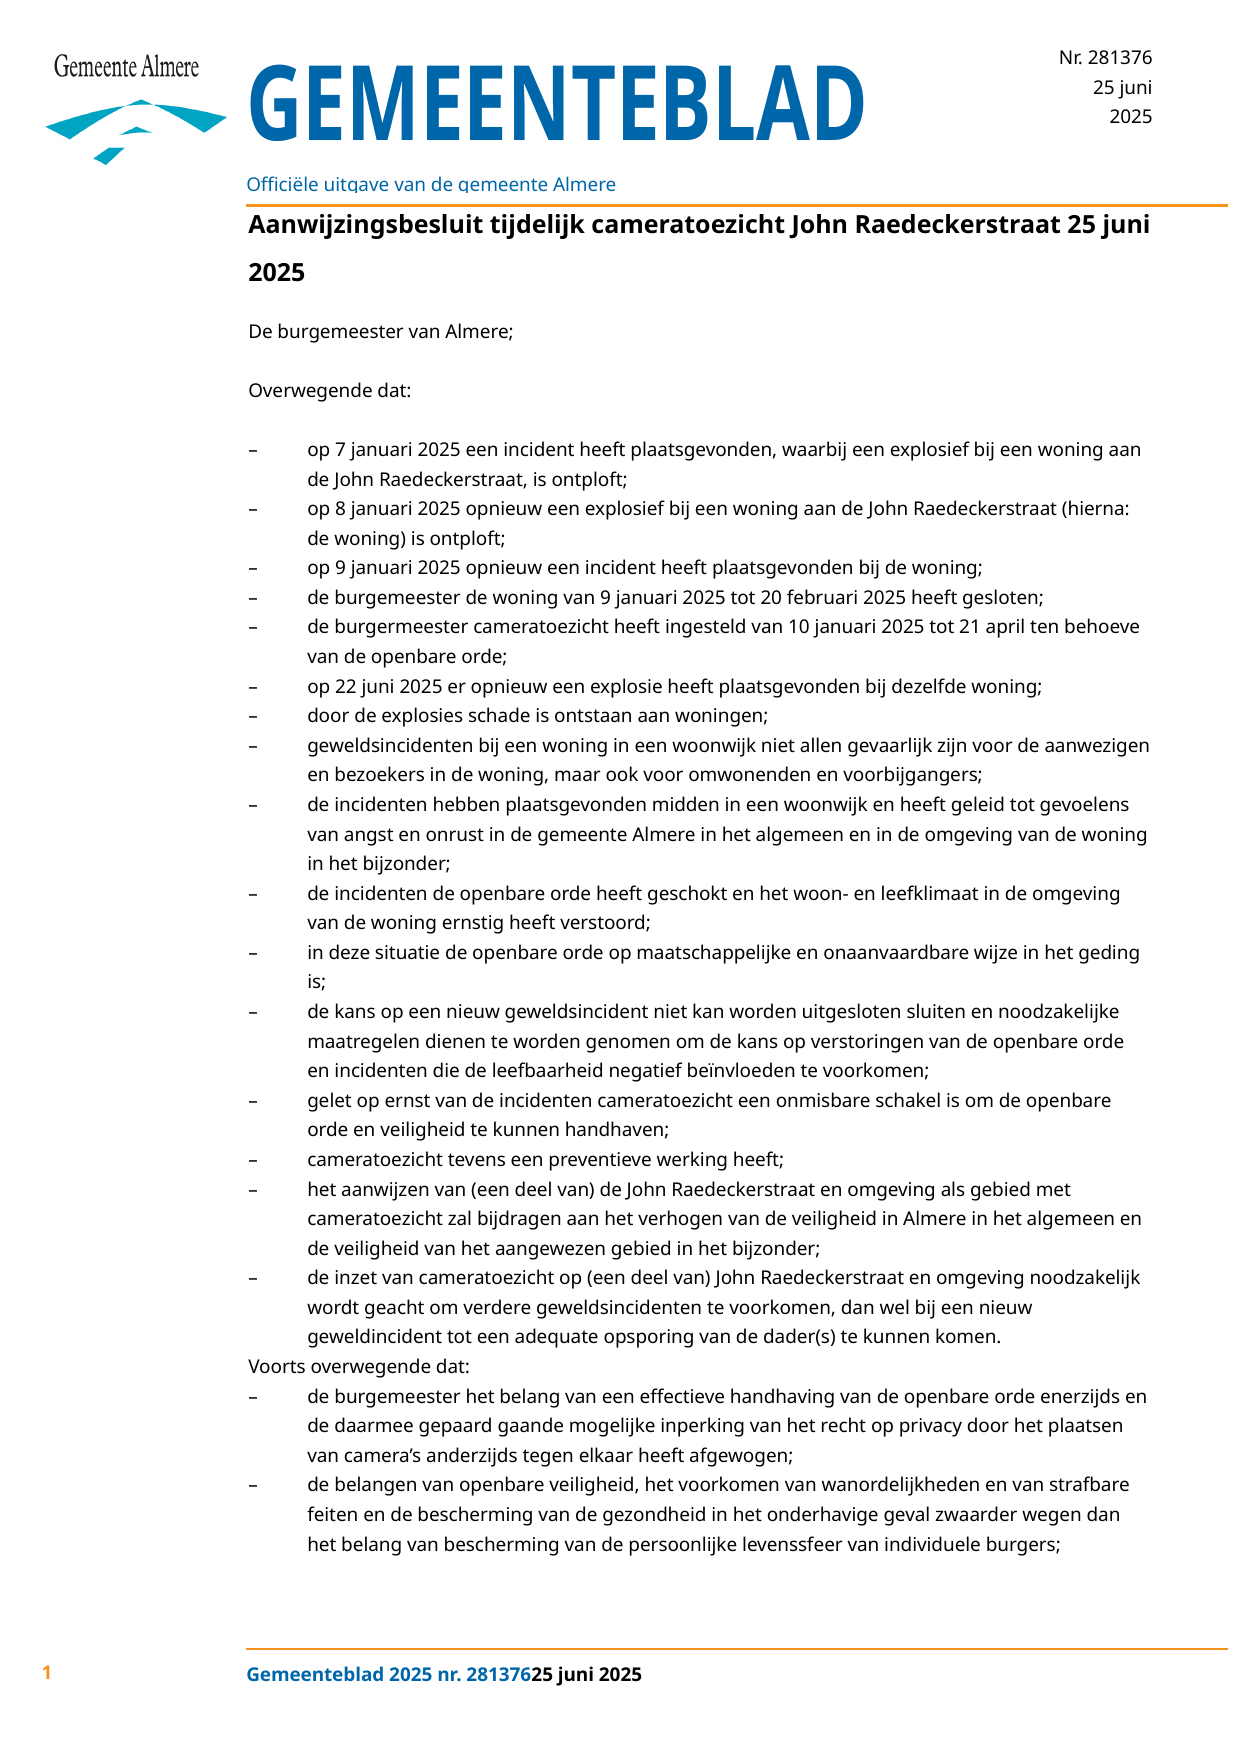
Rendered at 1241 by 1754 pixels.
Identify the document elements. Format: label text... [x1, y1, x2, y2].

text Aanwijzingsbesluit tijdelijk cameratoezicht John Raedeckerstraat 25 juni 2025 [248, 207, 1152, 288]
list de burgemeester het belang van een effectieve handhaving van de openbare orde enerzijds en de daarmee gepaard gaande mogelijke inperking van het recht op privacy door het plaatsen van camera’s anderzijds tegen elkaar heeft afgewogen; [248, 1383, 1152, 1468]
text Voorts overwegende dat: [248, 1353, 1152, 1379]
list de incidenten de openbare orde heeft geschokt en het woon- en leefklimaat in de omgeving van de woning ernstig heeft verstoord; [248, 880, 1152, 935]
list de incidenten hebben plaatsgevonden midden in een woonwijk en heeft geleid tot gevoelens van angst en onrust in de gemeente Almere in het algemeen en in de omgeving van de woning in het bijzonder; [248, 791, 1152, 876]
list de belangen van openbare veiligheid, het voorkomen van wanordelijkheden en van strafbare feiten en de bescherming van de gezondheid in het onderhavige geval zwaarder wegen dan het belang van bescherming van de persoonlijke levenssfeer van individuele burgers; [248, 1472, 1152, 1557]
list de burgermeester cameratoezicht heeft ingesteld van 10 januari 2025 tot 21 april ten behoeve van de openbare orde; [248, 614, 1152, 669]
list gelet op ernst van de incidenten cameratoezicht een onmisbare schakel is om de openbare orde en veiligheid te kunnen handhaven; [248, 1087, 1152, 1142]
list in deze situatie de openbare orde op maatschappelijke en onaanvaardbare wijze in het geding is; [248, 939, 1152, 994]
list de inzet van cameratoezicht op (een deel van) John Raedeckerstraat en omgeving noodzakelijk wordt geacht om verdere geweldsincidenten te voorkomen, dan wel bij een nieuw geweldincident tot een adequate opsporing van de dader(s) te kunnen komen. [248, 1264, 1152, 1349]
list de kans op een nieuw geweldsincident niet kan worden uitgesloten sluiten en noodzakelijke maatregelen dienen te worden genomen om de kans op verstoringen van de openbare orde en incidenten die de leefbaarheid negatief beïnvloeden te voorkomen; [248, 998, 1152, 1083]
list op 22 juni 2025 er opnieuw een explosie heeft plaatsgevonden bij dezelfde woning; [248, 673, 1152, 699]
list op 8 januari 2025 opnieuw een explosief bij een woning aan de John Raedeckerstraat (hierna: de woning) is ontploft; [248, 495, 1152, 551]
list de burgemeester de woning van 9 januari 2025 tot 20 februari 2025 heeft gesloten; [248, 584, 1152, 610]
list door de explosies schade is ontstaan aan woningen; [248, 702, 1152, 728]
list cameratoezicht tevens een preventieve werking heeft; [248, 1146, 1152, 1172]
list op 9 januari 2025 opnieuw een incident heeft plaatsgevonden bij de woning; [248, 554, 1152, 580]
list op 7 januari 2025 een incident heeft plaatsgevonden, waarbij een explosief bij een woning aan de John Raedeckerstraat, is ontploft; [248, 436, 1152, 492]
text Overwegende dat: [248, 377, 1152, 403]
list het aanwijzen van (een deel van) de John Raedeckerstraat en omgeving als gebied met cameratoezicht zal bijdragen aan het verhogen van de veiligheid in Almere in het algemeen en de veiligheid van het aangewezen gebied in het bijzonder; [248, 1176, 1152, 1261]
list geweldsincidenten bij een woning in een woonwijk niet allen gevaarlijk zijn voor de aanwezigen en bezoekers in de woning, maar ook voor omwonenden en voorbijgangers; [248, 732, 1152, 787]
picture [41, 47, 231, 172]
text De burgemeester van Almere; [248, 318, 1152, 344]
